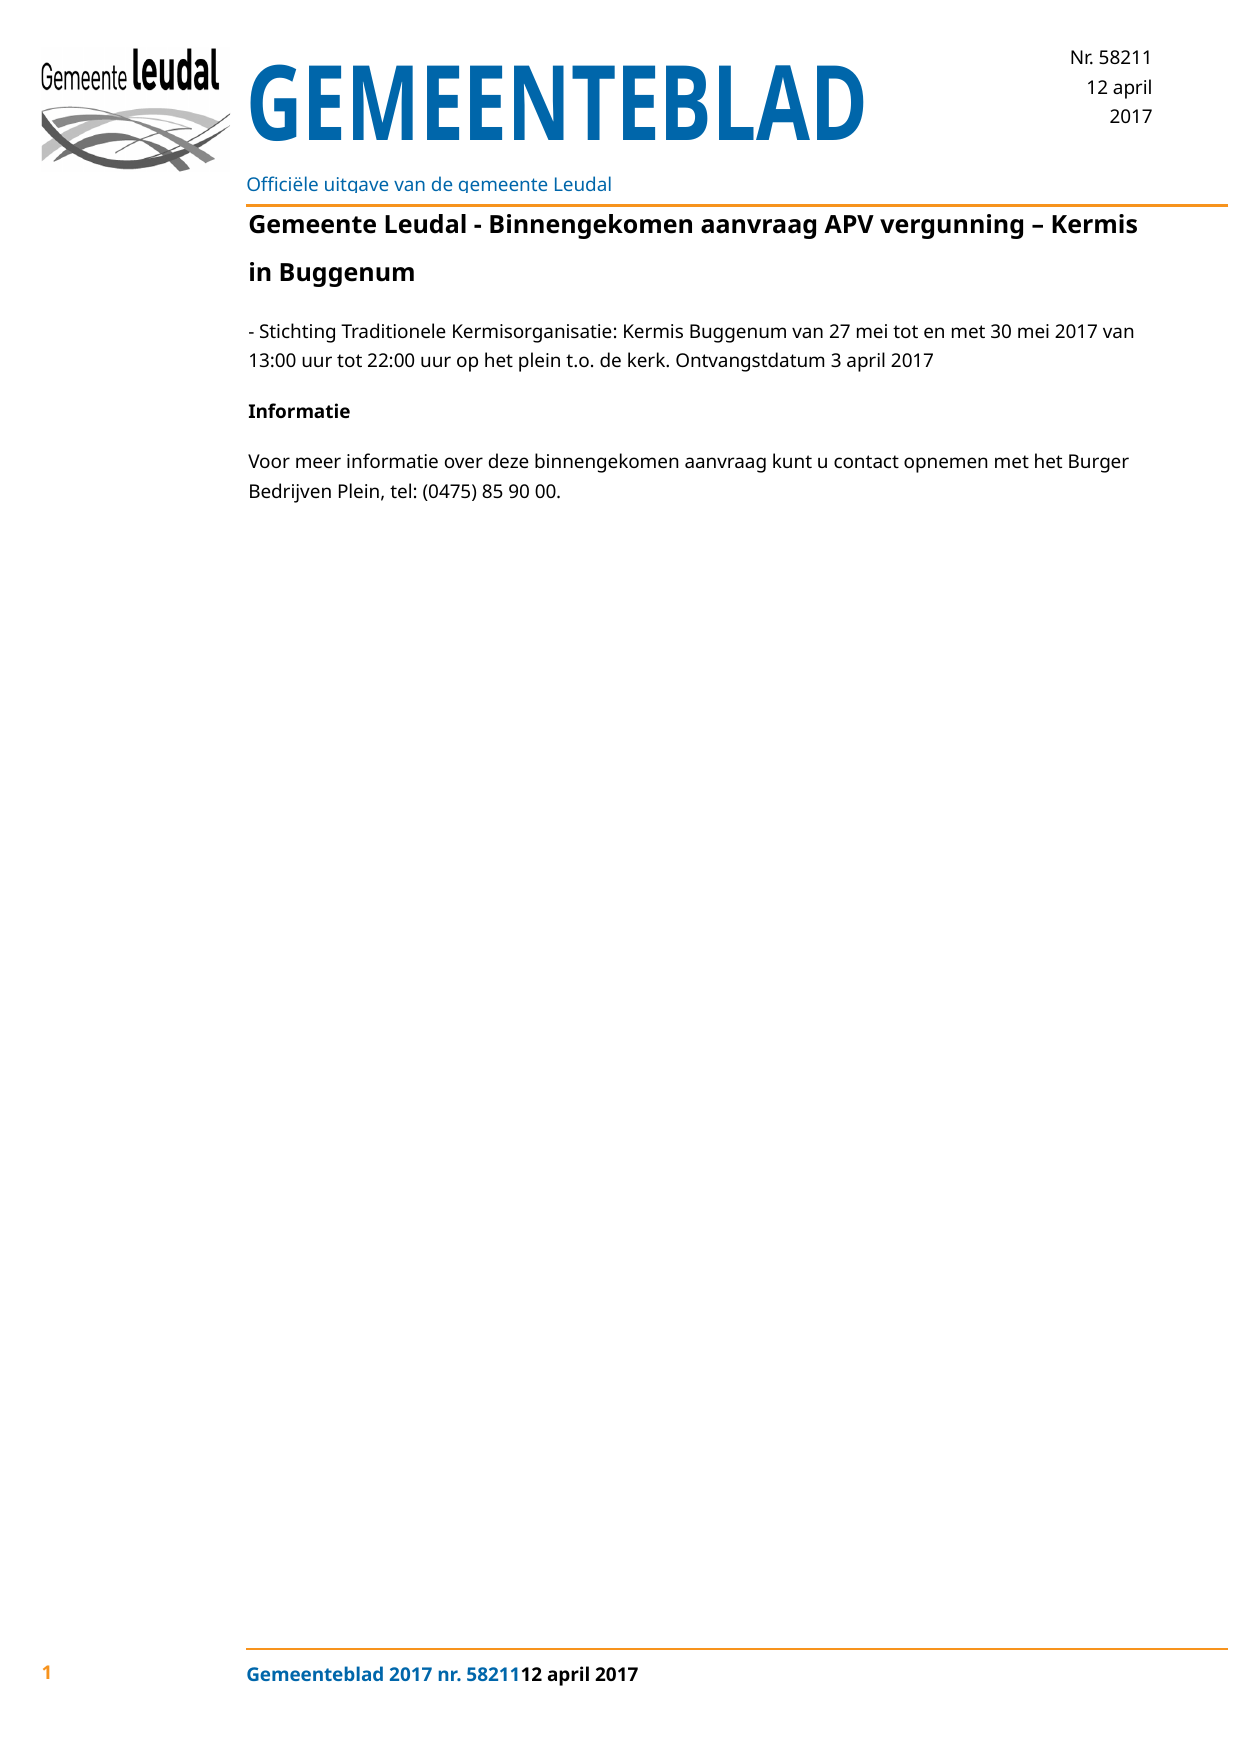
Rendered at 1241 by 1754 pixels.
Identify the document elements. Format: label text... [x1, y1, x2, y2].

text Gemeente Leudal - Binnengekomen aanvraag APV vergunning – Kermis in Buggenum [248, 207, 1152, 288]
text Informatie [248, 398, 1152, 424]
picture [41, 47, 231, 172]
text Voor meer informatie over deze binnengekomen aanvraag kunt u contact opnemen met het Burger Bedrijven Plein, tel: (0475) 85 90 00. [248, 448, 1152, 504]
text - Stichting Traditionele Kermisorganisatie: Kermis Buggenum van 27 mei tot en met 30 mei 2017 van 13:00 uur tot 22:00 uur op het plein t.o. de kerk. Ontvangstdatum 3 april 2017 [248, 318, 1152, 373]
